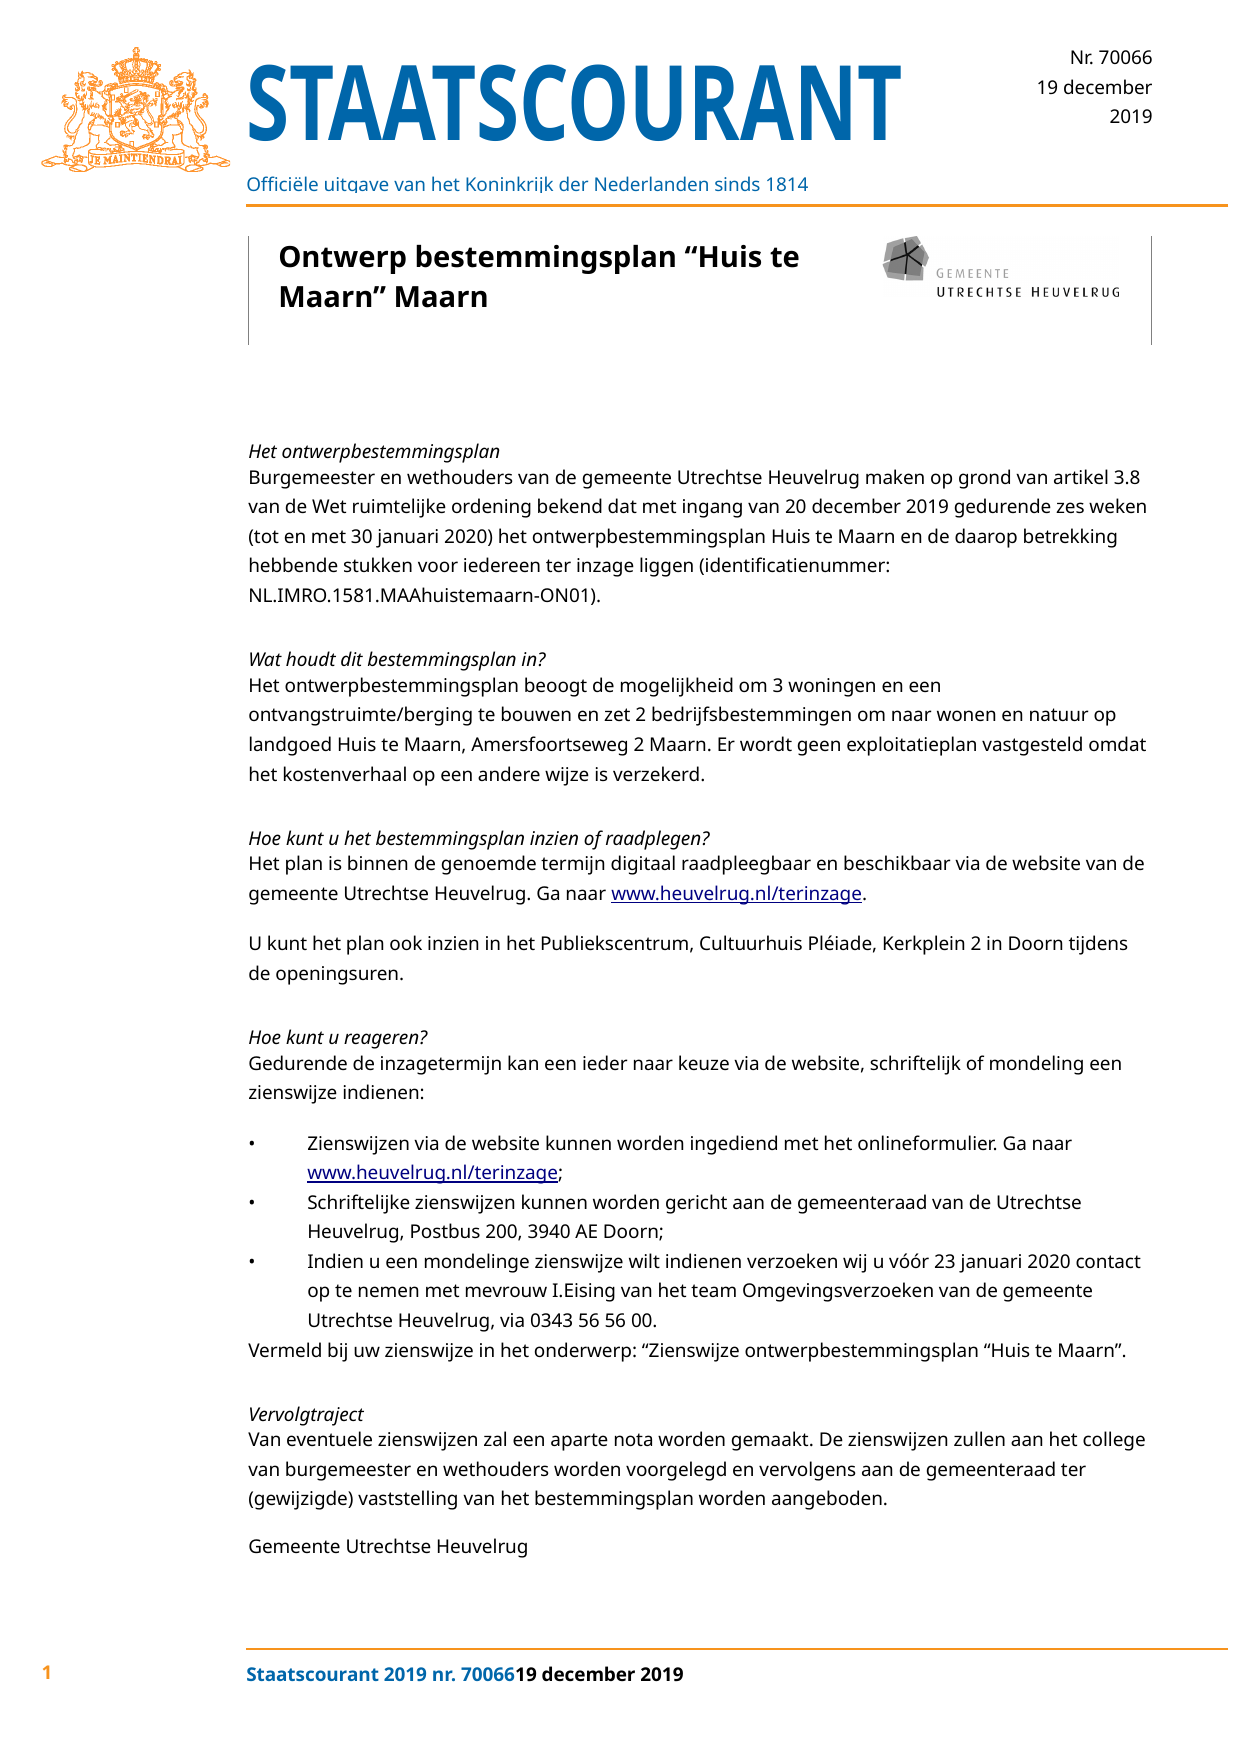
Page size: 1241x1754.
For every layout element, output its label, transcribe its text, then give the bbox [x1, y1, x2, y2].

text Het ontwerpbestemmingsplan [248, 438, 1152, 464]
text Hoe kunt u reageren? [248, 1024, 1152, 1050]
text Gedurende de inzagetermijn kan een ieder naar keuze via de website, schriftelijk of mondeling een zienswijze indienen: [248, 1050, 1152, 1105]
list Schriftelijke zienswijzen kunnen worden gericht aan de gemeenteraad van de Utrechtse Heuvelrug, Postbus 200, 3940 AE Doorn; [248, 1189, 1152, 1244]
text Wat houdt dit bestemmingsplan in? [248, 646, 1152, 672]
list Indien u een mondelinge zienswijze wilt indienen verzoeken wij u vóór 23 januari 2020 contact op te nemen met mevrouw I.Eising van het team Omgevingsverzoeken van de gemeente Utrechtse Heuvelrug, via 0343 56 56 00. [248, 1248, 1152, 1333]
picture [41, 47, 231, 172]
text Het ontwerpbestemmingsplan beoogt de mogelijkheid om 3 woningen en een ontvangstruimte/berging te bouwen en zet 2 bedrijfsbestemmingen om naar wonen en natuur op landgoed Huis te Maarn, Amersfoortseweg 2 Maarn. Er wordt geen exploitatieplan vastgesteld omdat het kostenverhaal op een andere wijze is verzekerd. [248, 672, 1152, 786]
table_header [850, 236, 1151, 345]
table_header Ontwerp bestemmingsplan “Huis te Maarn” Maarn [249, 236, 850, 345]
list Zienswijzen via de website kunnen worden ingediend met het onlineformulier. Ga naar www.heuvelrug.nl/terinzage; [248, 1130, 1152, 1185]
text Het plan is binnen de genoemde termijn digitaal raadpleegbaar en beschikbaar via de website van de gemeente Utrechtse Heuvelrug. Ga naar www.heuvelrug.nl/terinzage. [248, 850, 1152, 906]
text Vermeld bij uw zienswijze in het onderwerp: “Zienswijze ontwerpbestemmingsplan “Huis te Maarn”. [248, 1337, 1152, 1362]
text Gemeente Utrechtse Heuvelrug [248, 1533, 1152, 1559]
text Van eventuele zienswijzen zal een aparte nota worden gemaakt. De zienswijzen zullen aan het college van burgemeester en wethouders worden voorgelegd en vervolgens aan de gemeenteraad ter (gewijzigde) vaststelling van het bestemmingsplan worden aangeboden. [248, 1426, 1152, 1511]
text Burgemeester en wethouders van de gemeente Utrechtse Heuvelrug maken op grond van artikel 3.8 van de Wet ruimtelijke ordening bekend dat met ingang van 20 december 2019 gedurende zes weken (tot en met 30 januari 2020) het ontwerpbestemmingsplan Huis te Maarn en de daarop betrekking hebbende stukken voor iedereen ter inzage liggen (identificatienummer: NL.IMRO.1581.MAAhuistemaarn-ON01). [248, 464, 1152, 608]
text Vervolgtraject [248, 1401, 1152, 1426]
picture [882, 236, 1119, 297]
text U kunt het plan ook inzien in het Publiekscentrum, Cultuurhuis Pléiade, Kerkplein 2 in Doorn tijdens de openingsuren. [248, 930, 1152, 986]
text Hoe kunt u het bestemmingsplan inzien of raadplegen? [248, 825, 1152, 850]
